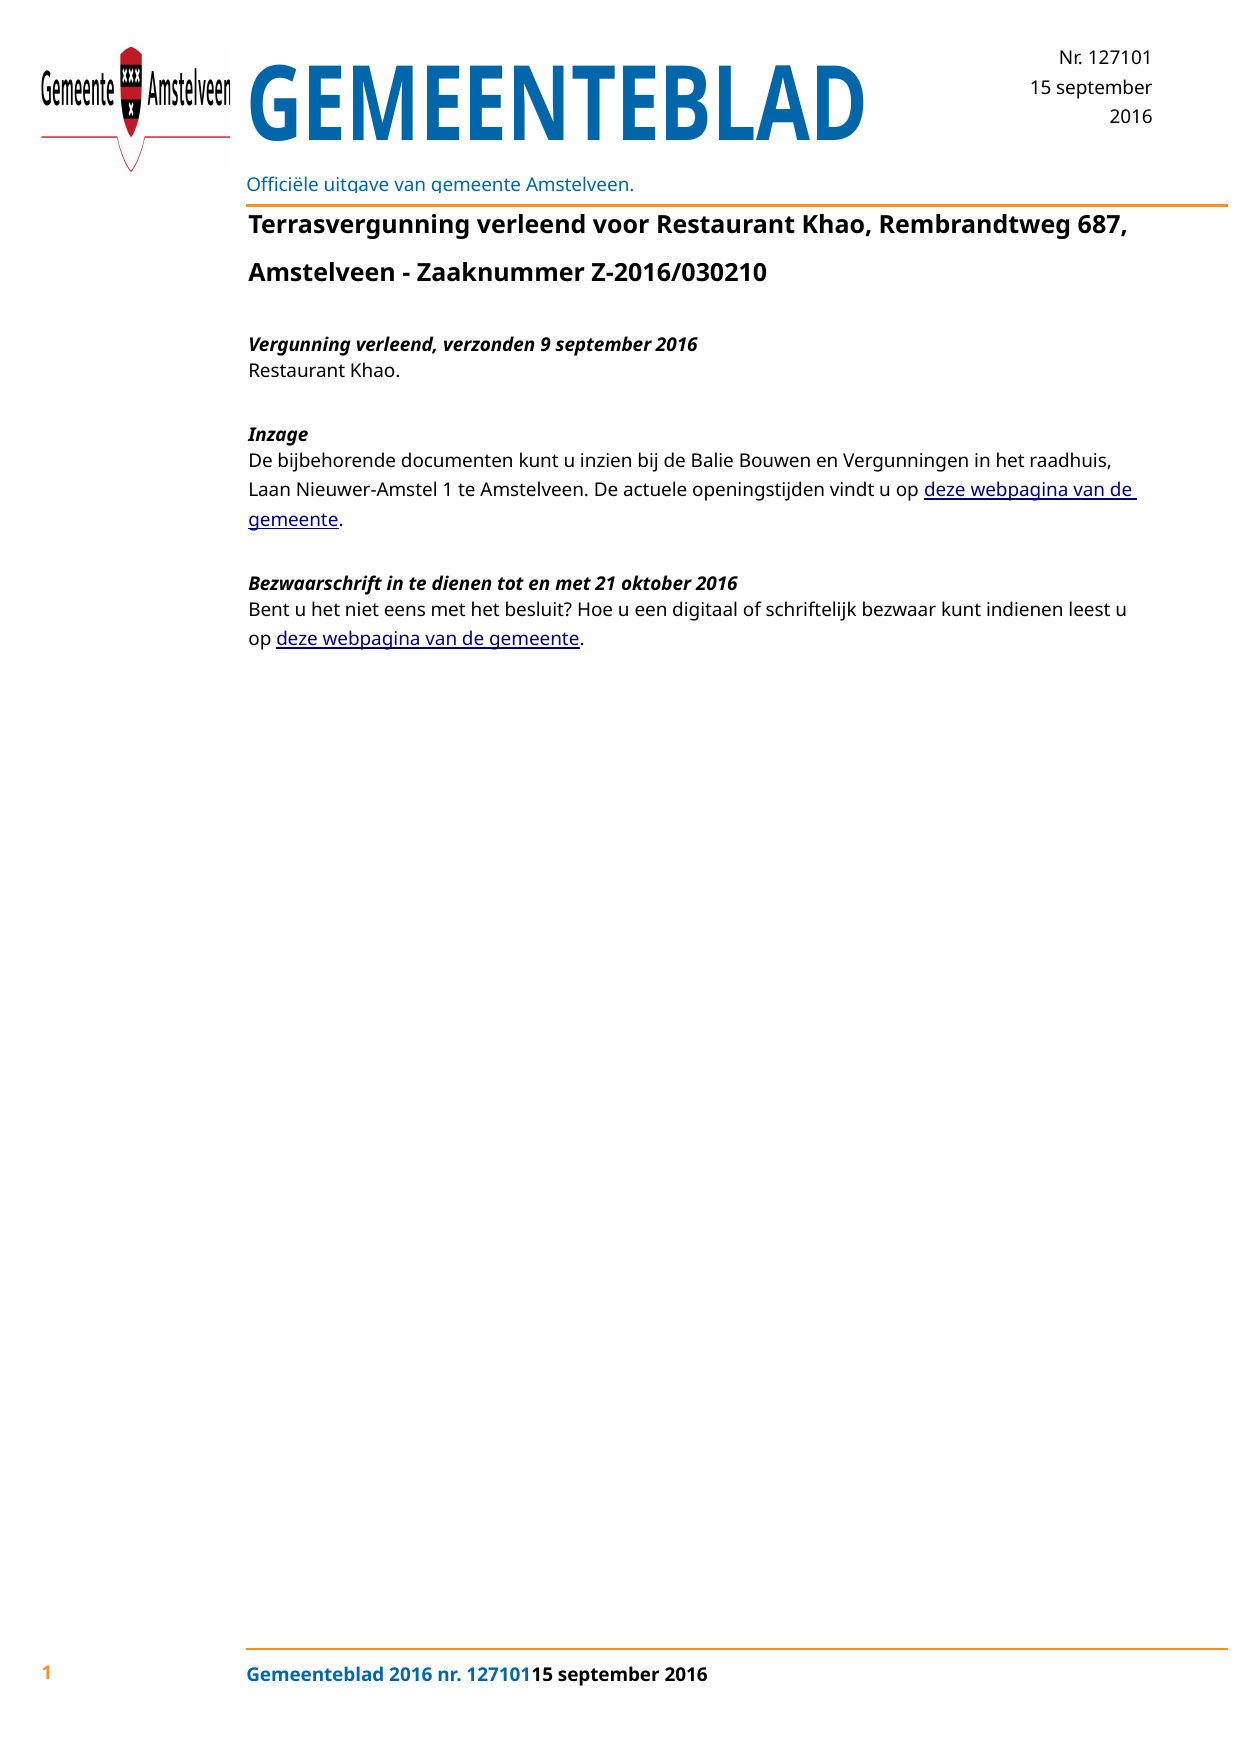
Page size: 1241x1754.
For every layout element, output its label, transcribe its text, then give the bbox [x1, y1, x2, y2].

text Vergunning verleend, verzonden 9 september 2016 [248, 331, 1152, 357]
text Bezwaarschrift in te dienen tot en met 21 oktober 2016 [248, 570, 1152, 596]
text Bent u het niet eens met het besluit? Hoe u een digitaal of schriftelijk bezwaar kunt indienen leest u op deze webpagina van de gemeente. [248, 596, 1152, 651]
text Inzage [248, 421, 1152, 447]
picture [41, 47, 231, 172]
text Restaurant Khao. [248, 357, 1152, 383]
text De bijbehorende documenten kunt u inzien bij de Balie Bouwen en Vergunningen in het raadhuis, Laan Nieuwer-Amstel 1 te Amstelveen. De actuele openingstijden vindt u op deze webpagina van de gemeente. [248, 447, 1152, 532]
text Terrasvergunning verleend voor Restaurant Khao, Rembrandtweg 687, Amstelveen - Zaaknummer Z-2016/030210 [248, 207, 1152, 288]
